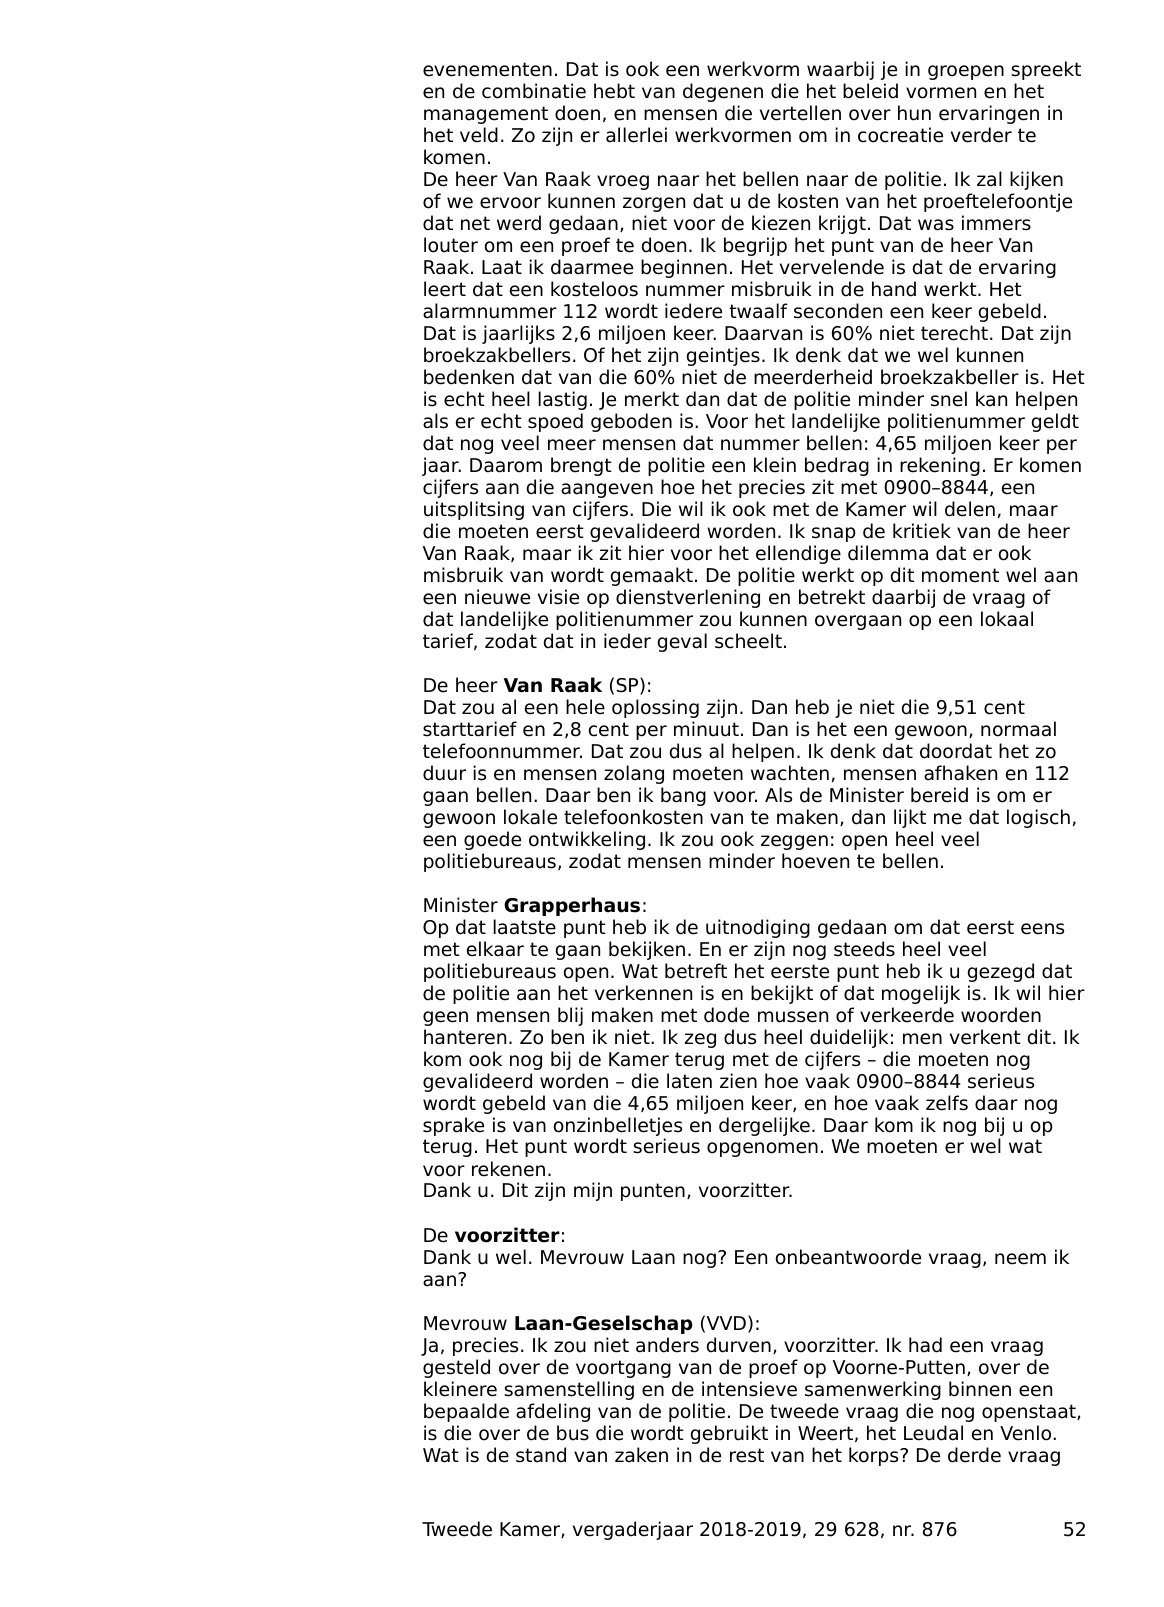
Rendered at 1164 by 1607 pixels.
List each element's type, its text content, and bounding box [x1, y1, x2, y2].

text Dank u wel. Mevrouw Laan nog? Een onbeantwoorde vraag, neem ik aan? [422, 1247, 1087, 1291]
text Minister Grapperhaus: [422, 895, 1087, 917]
text evenementen. Dat is ook een werkvorm waarbij je in groepen spreekt en de combinatie hebt van degenen die het beleid vormen en het management doen, en mensen die vertellen over hun ervaringen in het veld. Zo zijn er allerlei werkvormen om in cocreatie verder te komen. [422, 59, 1087, 169]
text Ja, precies. Ik zou niet anders durven, voorzitter. Ik had een vraag gesteld over de voortgang van de proef op Voorne-Putten, over de kleinere samenstelling en de intensieve samenwerking binnen een bepaalde afdeling van de politie. De tweede vraag die nog openstaat, is die over de bus die wordt gebruikt in Weert, het Leudal en Venlo. Wat is de stand van zaken in de rest van het korps? De derde vraag [422, 1335, 1087, 1467]
text De voorzitter: [422, 1224, 1087, 1247]
text Dank u. Dit zijn mijn punten, voorzitter. [422, 1180, 1087, 1202]
text Mevrouw Laan-Geselschap (VVD): [422, 1313, 1087, 1335]
text De heer Van Raak (SP): [422, 675, 1087, 697]
text Op dat laatste punt heb ik de uitnodiging gedaan om dat eerst eens met elkaar te gaan bekijken. En er zijn nog steeds heel veel politiebureaus open. Wat betreft het eerste punt heb ik u gezegd dat de politie aan het verkennen is en bekijkt of dat mogelijk is. Ik wil hier geen mensen blij maken met dode mussen of verkeerde woorden hanteren. Zo ben ik niet. Ik zeg dus heel duidelijk: men verkent dit. Ik kom ook nog bij de Kamer terug met de cijfers – die moeten nog gevalideerd worden – die laten zien hoe vaak 0900–8844 serieus wordt gebeld van die 4,65 miljoen keer, en hoe vaak zelfs daar nog sprake is van onzinbelletjes en dergelijke. Daar kom ik nog bij u op terug. Het punt wordt serieus opgenomen. We moeten er wel wat voor rekenen. [422, 917, 1087, 1180]
text Dat zou al een hele oplossing zijn. Dan heb je niet die 9,51 cent starttarief en 2,8 cent per minuut. Dan is het een gewoon, normaal telefoonnummer. Dat zou dus al helpen. Ik denk dat doordat het zo duur is en mensen zolang moeten wachten, mensen afhaken en 112 gaan bellen. Daar ben ik bang voor. Als de Minister bereid is om er gewoon lokale telefoonkosten van te maken, dan lijkt me dat logisch, een goede ontwikkeling. Ik zou ook zeggen: open heel veel politiebureaus, zodat mensen minder hoeven te bellen. [422, 697, 1087, 872]
text De heer Van Raak vroeg naar het bellen naar de politie. Ik zal kijken of we ervoor kunnen zorgen dat u de kosten van het proeftelefoontje dat net werd gedaan, niet voor de kiezen krijgt. Dat was immers louter om een proef te doen. Ik begrijp het punt van de heer Van Raak. Laat ik daarmee beginnen. Het vervelende is dat de ervaring leert dat een kosteloos nummer misbruik in de hand werkt. Het alarmnummer 112 wordt iedere twaalf seconden een keer gebeld. Dat is jaarlijks 2,6 miljoen keer. Daarvan is 60% niet terecht. Dat zijn broekzakbellers. Of het zijn geintjes. Ik denk dat we wel kunnen bedenken dat van die 60% niet de meerderheid broekzakbeller is. Het is echt heel lastig. Je merkt dan dat de politie minder snel kan helpen als er echt spoed geboden is. Voor het landelijke politienummer geldt dat nog veel meer mensen dat nummer bellen: 4,65 miljoen keer per jaar. Daarom brengt de politie een klein bedrag in rekening. Er komen cijfers aan die aangeven hoe het precies zit met 0900–8844, een uitsplitsing van cijfers. Die wil ik ook met de Kamer wil delen, maar die moeten eerst gevalideerd worden. Ik snap de kritiek van de heer Van Raak, maar ik zit hier voor het ellendige dilemma dat er ook misbruik van wordt gemaakt. De politie werkt op dit moment wel aan een nieuwe visie op dienstverlening en betrekt daarbij de vraag of dat landelijke politienummer zou kunnen overgaan op een lokaal tarief, zodat dat in ieder geval scheelt. [422, 169, 1087, 652]
